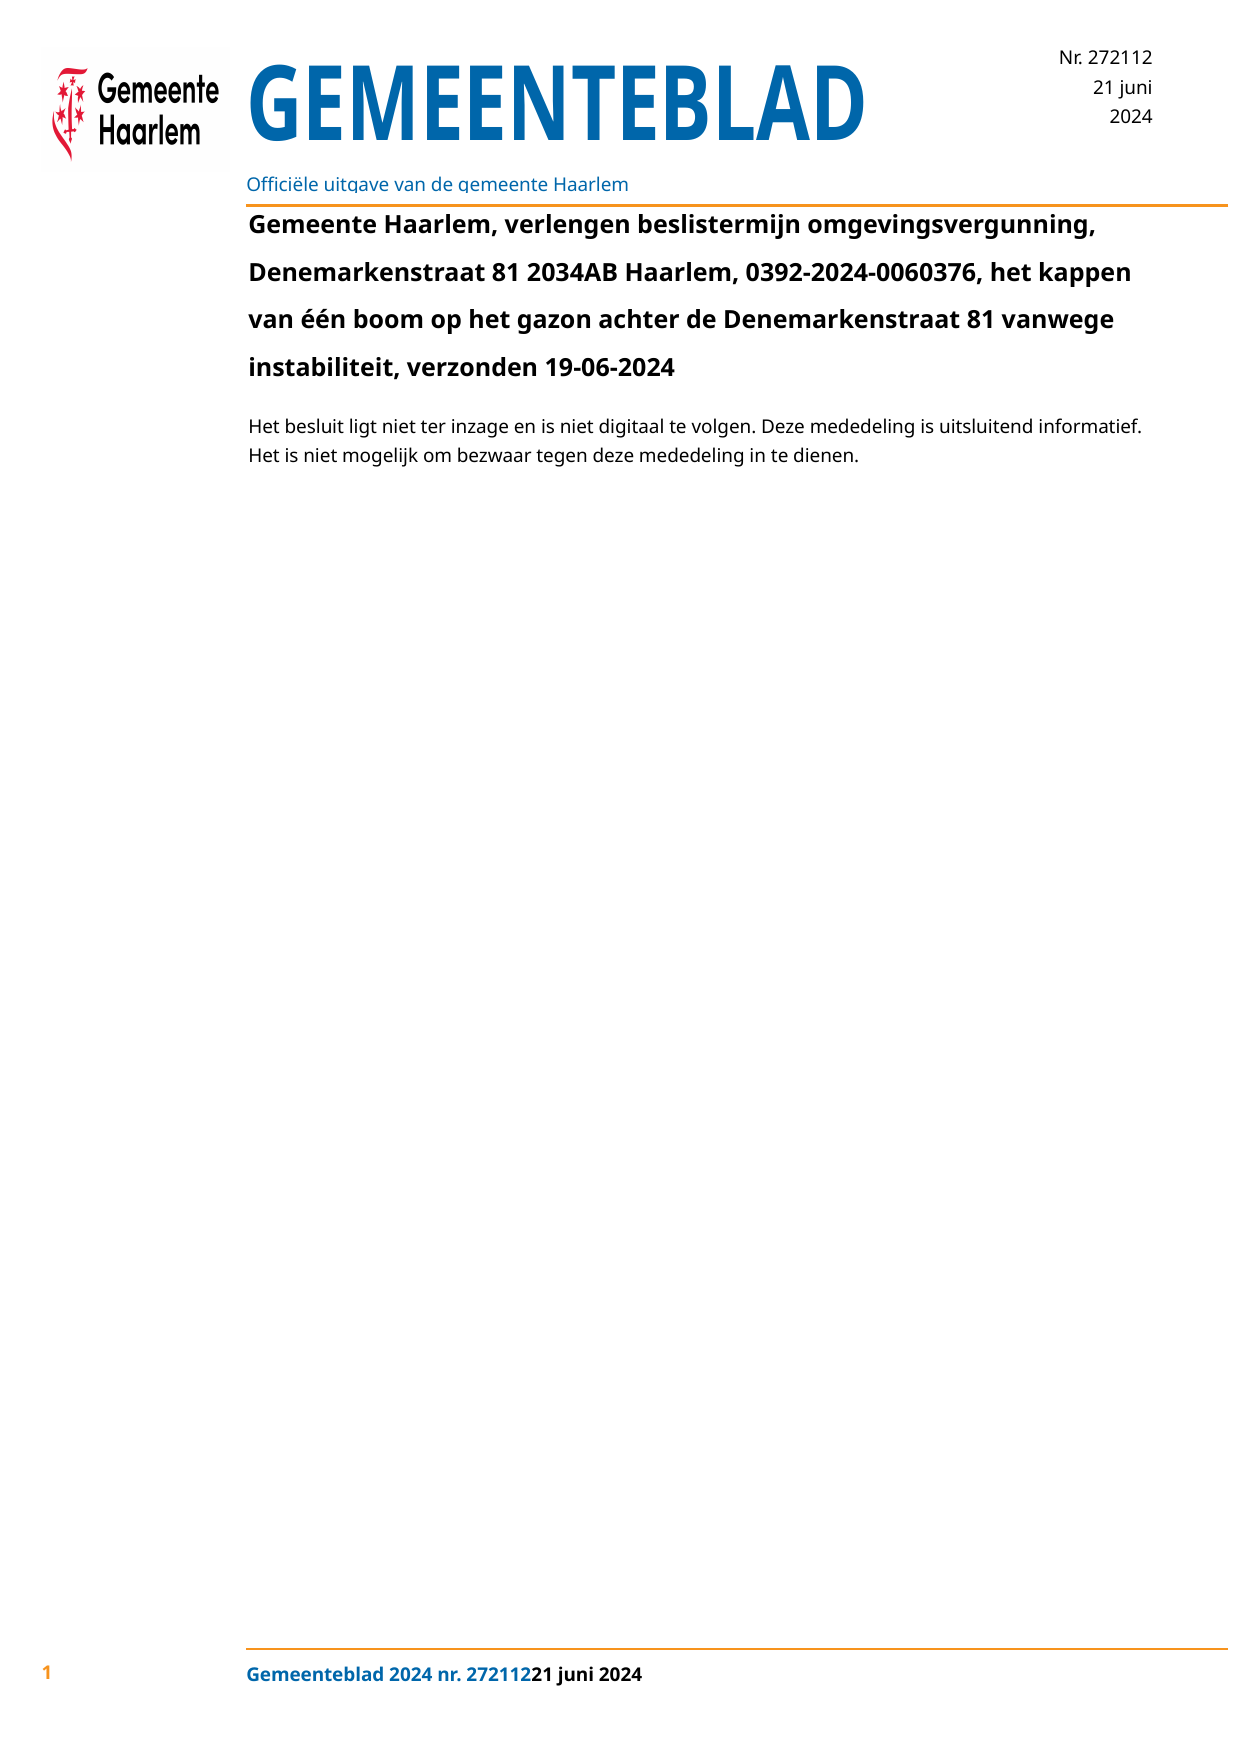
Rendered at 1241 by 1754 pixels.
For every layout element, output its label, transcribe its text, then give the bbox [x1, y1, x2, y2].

text Gemeente Haarlem, verlengen beslistermijn omgevingsvergunning, Denemarkenstraat 81 2034AB Haarlem, 0392-2024-0060376, het kappen van één boom op het gazon achter de Denemarkenstraat 81 vanwege instabiliteit, verzonden 19-06-2024 [248, 207, 1152, 384]
text Het besluit ligt niet ter inzage en is niet digitaal te volgen. Deze mededeling is uitsluitend informatief. Het is niet mogelijk om bezwaar tegen deze mededeling in te dienen. [248, 413, 1152, 468]
picture [41, 47, 231, 172]
